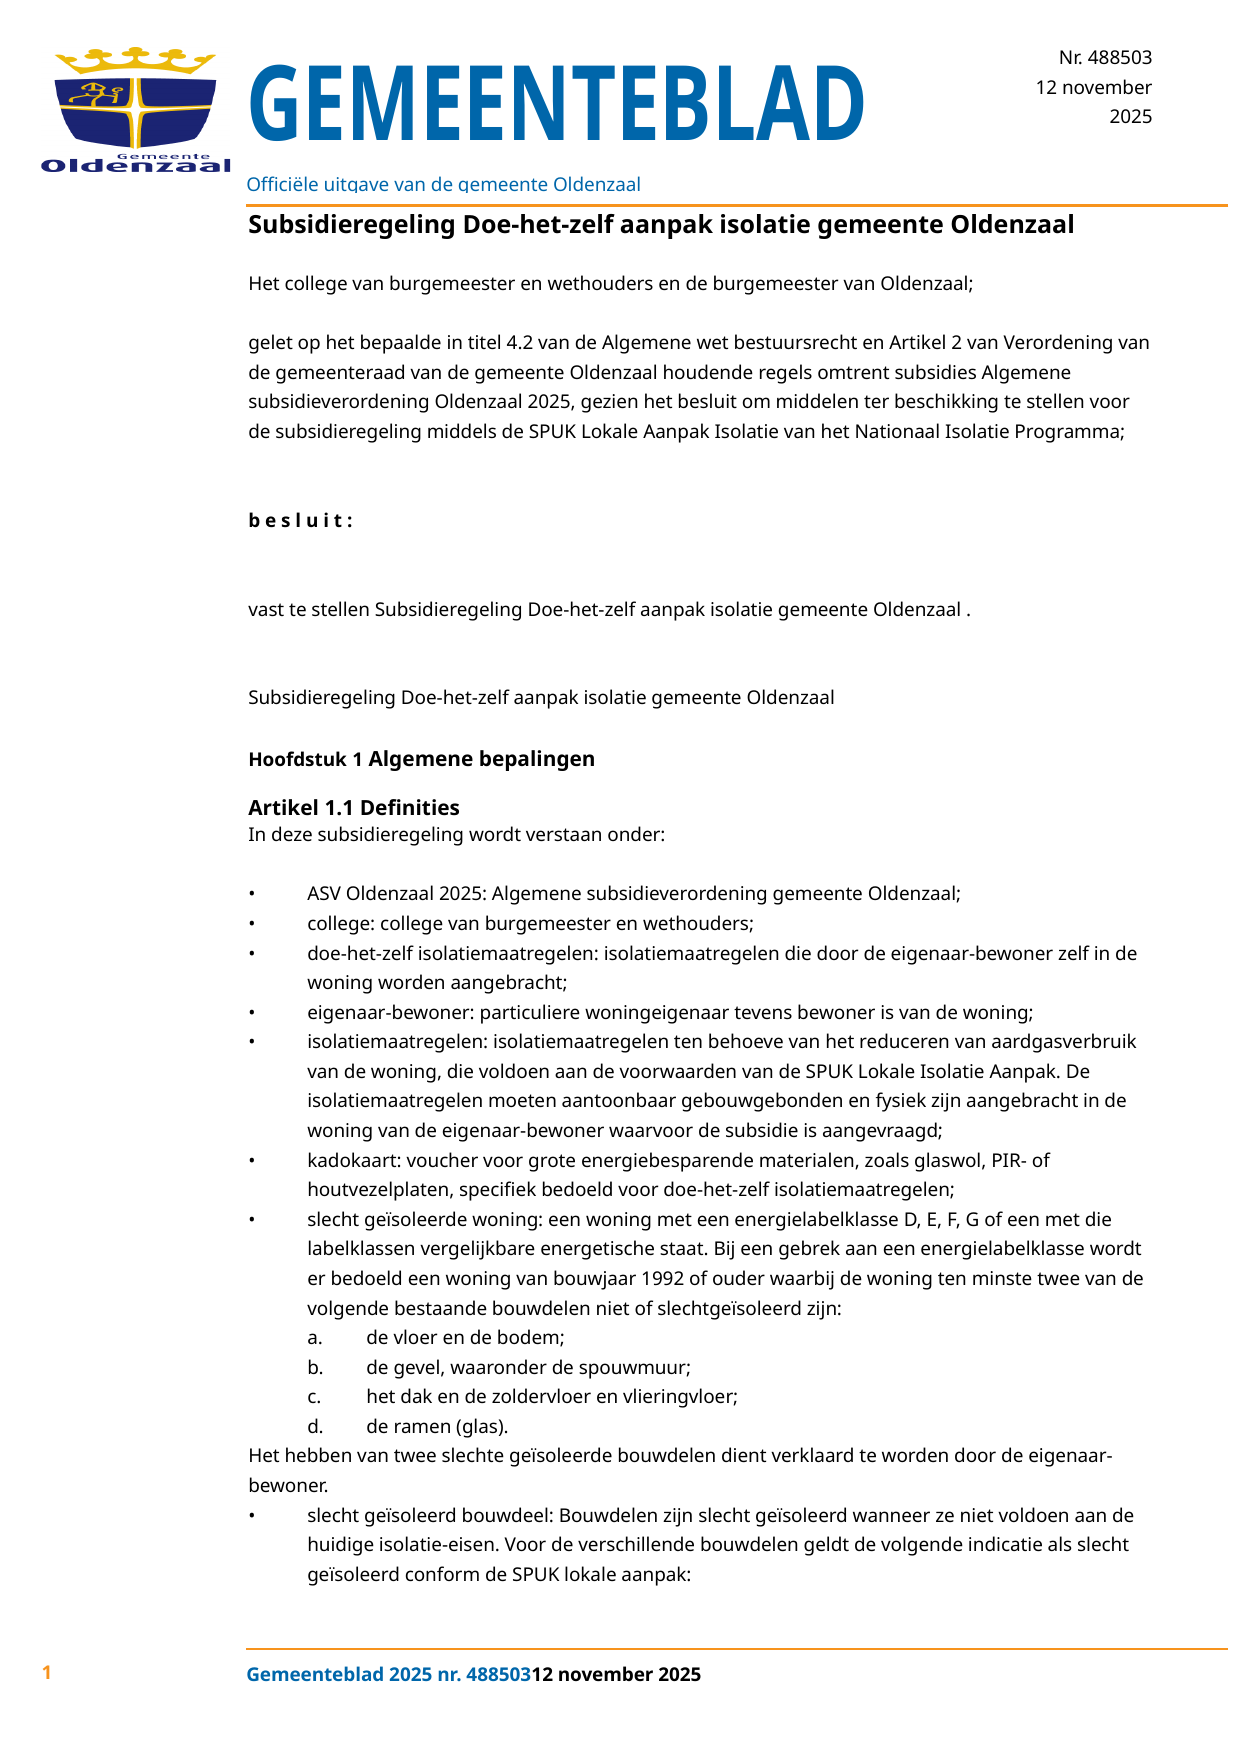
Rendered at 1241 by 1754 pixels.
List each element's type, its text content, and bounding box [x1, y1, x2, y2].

list doe-het-zelf isolatiemaatregelen: isolatiemaatregelen die door de eigenaar-bewoner zelf in de woning worden aangebracht; [248, 940, 1152, 995]
list college: college van burgemeester en wethouders; [248, 910, 1152, 936]
text vast te stellen Subsidieregeling Doe-het-zelf aanpak isolatie gemeente Oldenzaal . [248, 596, 1152, 621]
list eigenaar-bewoner: particuliere woningeigenaar tevens bewoner is van de woning; [248, 999, 1152, 1024]
list het dak en de zoldervloer en vlieringvloer; [307, 1383, 1152, 1409]
list de vloer en de bodem; [307, 1324, 1152, 1350]
list slecht geïsoleerd bouwdeel: Bouwdelen zijn slecht geïsoleerd wanneer ze niet voldoen aan de huidige isolatie-eisen. Voor de verschillende bouwdelen geldt de volgende indicatie als slecht geïsoleerd conform de SPUK lokale aanpak: [248, 1502, 1152, 1587]
text Hoofdstuk 1 Algemene bepalingen [248, 744, 1152, 772]
text In deze subsidieregeling wordt verstaan onder: [248, 821, 1152, 847]
text Artikel 1.1 Definities [248, 793, 1152, 821]
list de gevel, waaronder de spouwmuur; [307, 1354, 1152, 1379]
text b e s l u i t : [248, 507, 1152, 533]
text gelet op het bepaalde in titel 4.2 van de Algemene wet bestuursrecht en Artikel 2 van Verordening van de gemeenteraad van de gemeente Oldenzaal houdende regels omtrent subsidies Algemene subsidieverordening Oldenzaal 2025, gezien het besluit om middelen ter beschikking te stellen voor de subsidieregeling middels de SPUK Lokale Aanpak Isolatie van het Nationaal Isolatie Programma; [248, 329, 1152, 444]
text Subsidieregeling Doe-het-zelf aanpak isolatie gemeente Oldenzaal [248, 684, 1152, 710]
text Het hebben van twee slechte geïsoleerde bouwdelen dient verklaard te worden door de eigenaar-bewoner. [248, 1443, 1152, 1498]
list slecht geïsoleerde woning: een woning met een energielabelklasse D, E, F, G of een met die labelklassen vergelijkbare energetische staat. Bij een gebrek aan een energielabelklasse wordt er bedoeld een woning van bouwjaar 1992 of ouder waarbij de woning ten minste twee van de volgende bestaande bouwdelen niet of slechtgeïsoleerd zijn: [248, 1206, 1152, 1320]
text Het college van burgemeester en wethouders en de burgemeester van Oldenzaal; [248, 270, 1152, 296]
list kadokaart: voucher voor grote energiebesparende materialen, zoals glaswol, PIR- of houtvezelplaten, specifiek bedoeld voor doe-het-zelf isolatiemaatregelen; [248, 1147, 1152, 1202]
picture [41, 47, 231, 172]
list de ramen (glas). [307, 1413, 1152, 1439]
text Subsidieregeling Doe-het-zelf aanpak isolatie gemeente Oldenzaal [248, 207, 1152, 241]
list ASV Oldenzaal 2025: Algemene subsidieverordening gemeente Oldenzaal; [248, 881, 1152, 906]
list isolatiemaatregelen: isolatiemaatregelen ten behoeve van het reduceren van aardgasverbruik van de woning, die voldoen aan de voorwaarden van de SPUK Lokale Isolatie Aanpak. De isolatiemaatregelen moeten aantoonbaar gebouwgebonden en fysiek zijn aangebracht in de woning van de eigenaar-bewoner waarvoor de subsidie is aangevraagd; [248, 1028, 1152, 1143]
